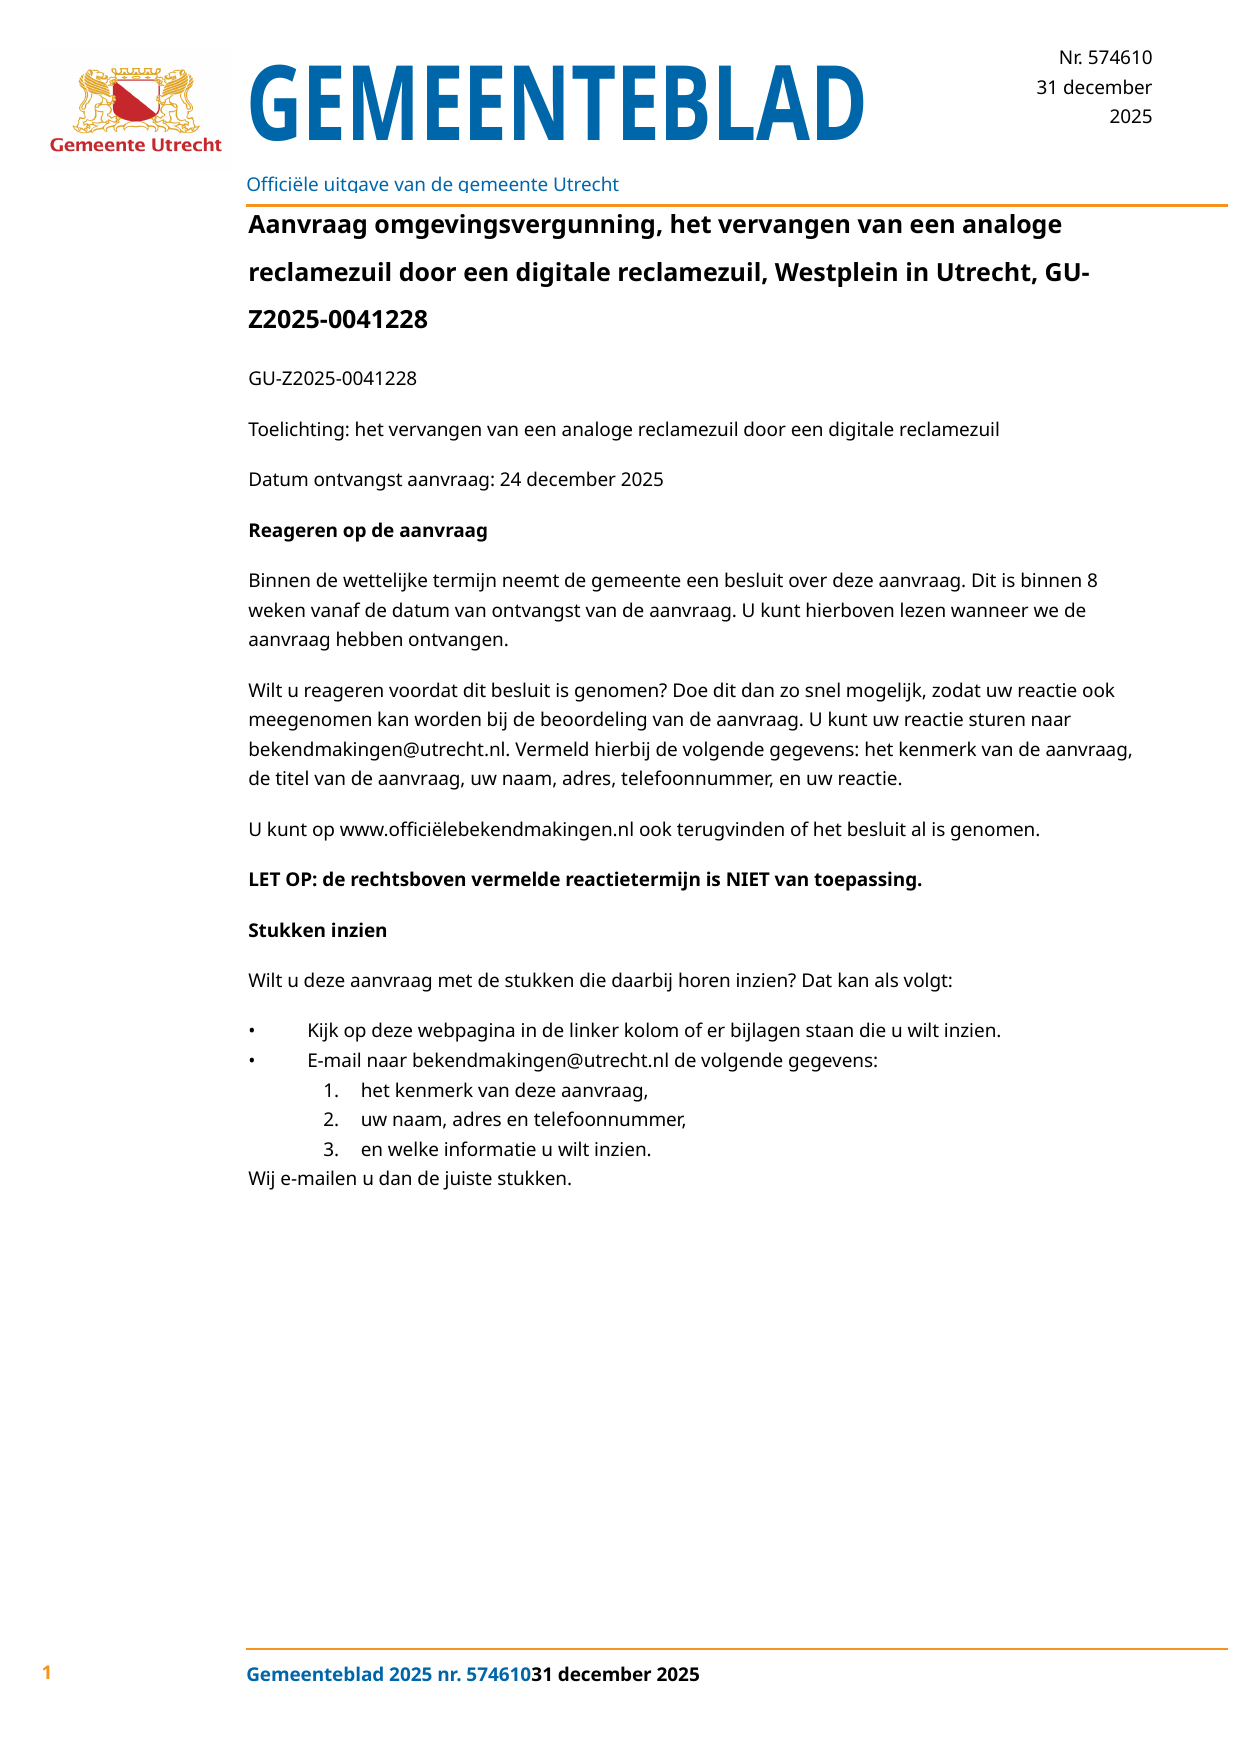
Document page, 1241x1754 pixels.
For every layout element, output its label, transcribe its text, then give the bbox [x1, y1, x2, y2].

list E-mail naar bekendmakingen@utrecht.nl de volgende gegevens: [248, 1047, 1152, 1073]
text Stukken inzien [248, 917, 1152, 942]
list en welke informatie u wilt inzien. [323, 1136, 1152, 1162]
text Reageren op de aanvraag [248, 517, 1152, 542]
list uw naam, adres en telefoonnummer, [323, 1106, 1152, 1132]
text Wilt u reageren voordat dit besluit is genomen? Doe dit dan zo snel mogelijk, zodat uw reactie ook meegenomen kan worden bij de beoordeling van de aanvraag. U kunt uw reactie sturen naar bekendmakingen@utrecht.nl. Vermeld hierbij de volgende gegevens: het kenmerk van de aanvraag, de titel van de aanvraag, uw naam, adres, telefoonnummer, en uw reactie. [248, 677, 1152, 791]
text Aanvraag omgevingsvergunning, het vervangen van een analoge reclamezuil door een digitale reclamezuil, Westplein in Utrecht, GU-Z2025-0041228 [248, 207, 1152, 336]
text Wilt u deze aanvraag met de stukken die daarbij horen inzien? Dat kan als volgt: [248, 967, 1152, 993]
text Binnen de wettelijke termijn neemt de gemeente een besluit over deze aanvraag. Dit is binnen 8 weken vanaf de datum van ontvangst van de aanvraag. U kunt hierboven lezen wanneer we de aanvraag hebben ontvangen. [248, 567, 1152, 652]
text GU-Z2025-0041228 [248, 366, 1152, 391]
list het kenmerk van deze aanvraag, [323, 1077, 1152, 1102]
picture [41, 47, 231, 172]
text U kunt op www.officiëlebekendmakingen.nl ook terugvinden of het besluit al is genomen. [248, 816, 1152, 842]
text Wij e-mailen u dan de juiste stukken. [248, 1166, 1152, 1191]
text Toelichting: het vervangen van een analoge reclamezuil door een digitale reclamezuil [248, 416, 1152, 442]
text Datum ontvangst aanvraag: 24 december 2025 [248, 466, 1152, 492]
list Kijk op deze webpagina in de linker kolom of er bijlagen staan die u wilt inzien. [248, 1018, 1152, 1043]
text LET OP: de rechtsboven vermelde reactietermijn is NIET van toepassing. [248, 866, 1152, 892]
